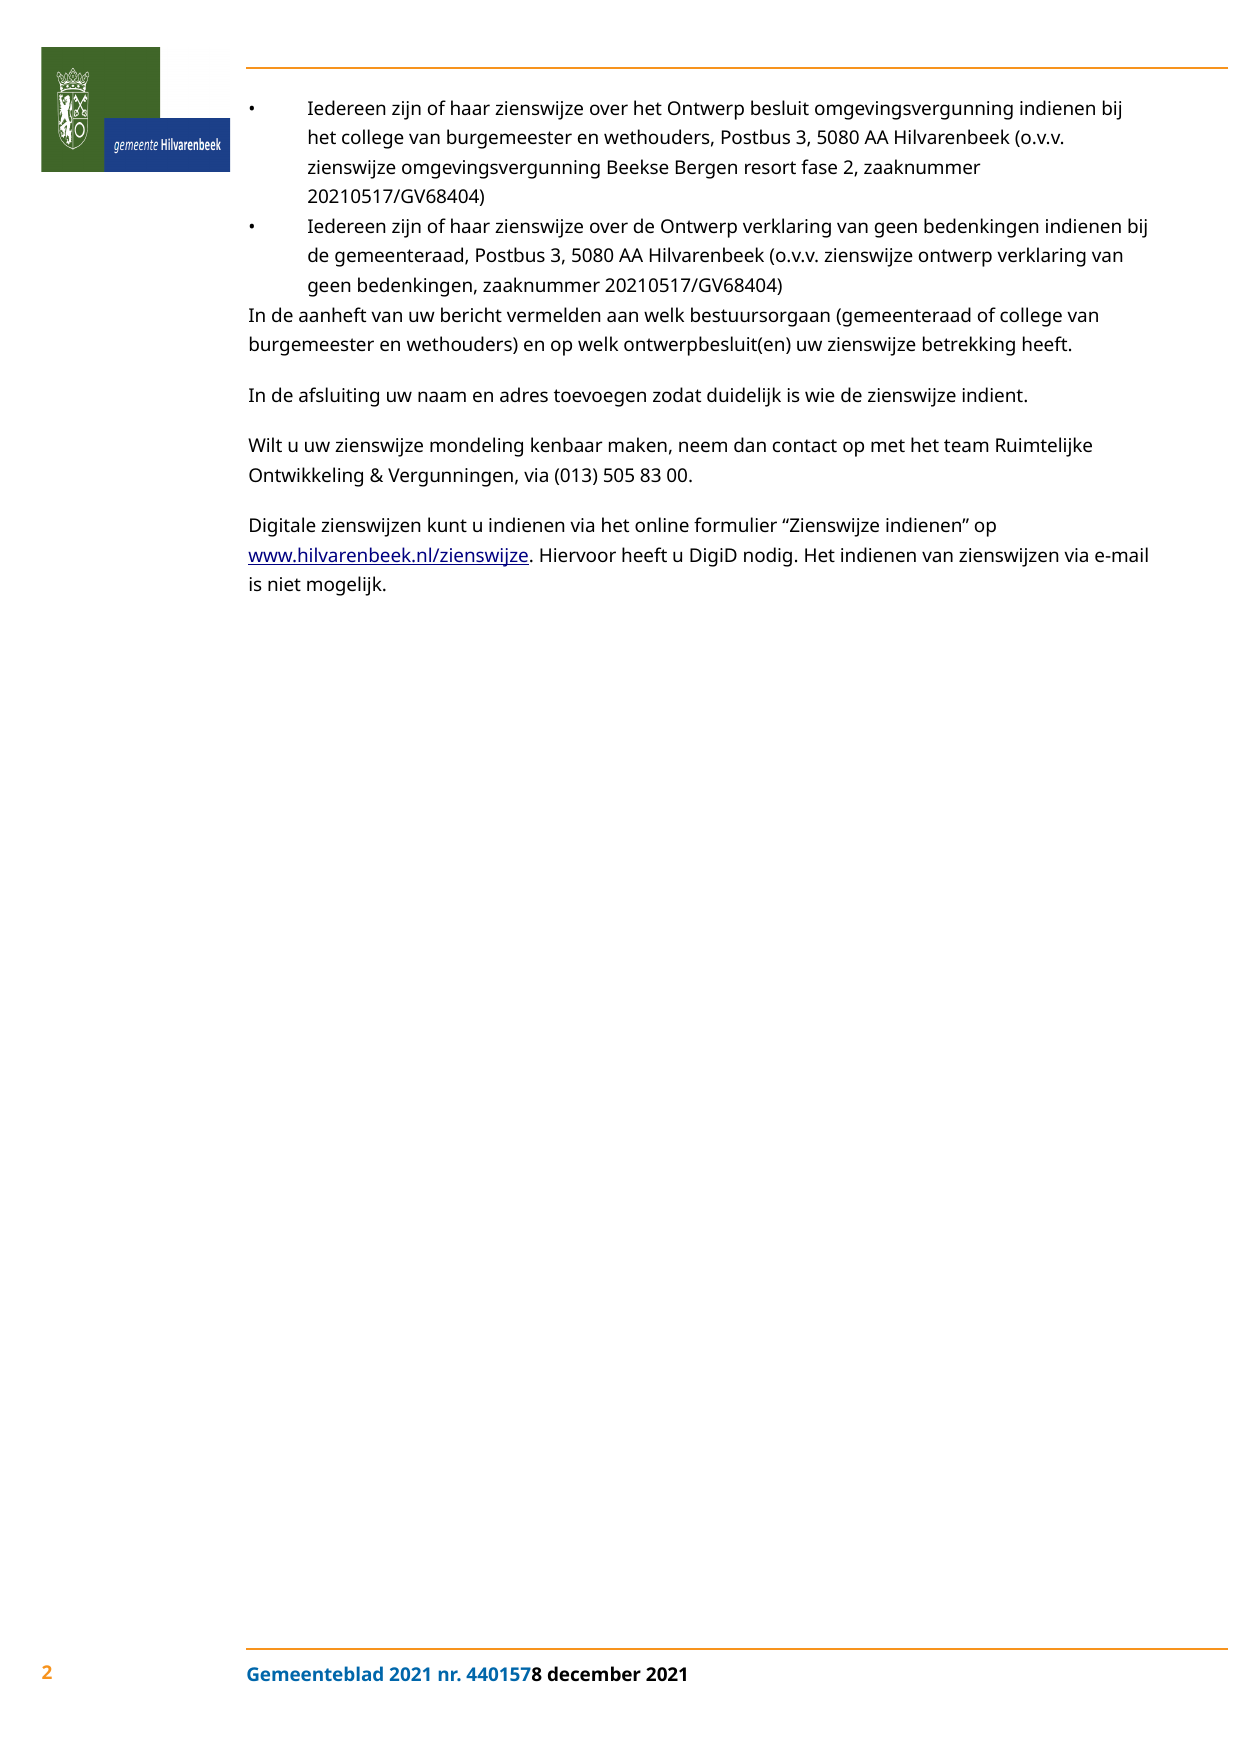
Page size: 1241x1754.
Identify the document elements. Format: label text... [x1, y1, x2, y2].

picture [41, 47, 231, 172]
list Iedereen zijn of haar zienswijze over het Ontwerp besluit omgevingsvergunning indienen bij het college van burgemeester en wethouders, Postbus 3, 5080 AA Hilvarenbeek (o.v.v. zienswijze omgevingsvergunning Beekse Bergen resort fase 2, zaaknummer 20210517/GV68404) [248, 95, 1152, 209]
list Iedereen zijn of haar zienswijze over de Ontwerp verklaring van geen bedenkingen indienen bij de gemeenteraad, Postbus 3, 5080 AA Hilvarenbeek (o.v.v. zienswijze ontwerp verklaring van geen bedenkingen, zaaknummer 20210517/GV68404) [248, 213, 1152, 298]
text Digitale zienswijzen kunt u indienen via het online formulier “Zienswijze indienen” op www.hilvarenbeek.nl/zienswijze. Hiervoor heeft u DigiD nodig. Het indienen van zienswijzen via e-mail is niet mogelijk. [248, 512, 1152, 597]
text Wilt u uw zienswijze mondeling kenbaar maken, neem dan contact op met het team Ruimtelijke Ontwikkeling & Vergunningen, via (013) 505 83 00. [248, 432, 1152, 488]
text In de aanheft van uw bericht vermelden aan welk bestuursorgaan (gemeenteraad of college van burgemeester en wethouders) en op welk ontwerpbesluit(en) uw zienswijze betrekking heeft. [248, 302, 1152, 357]
text In de afsluiting uw naam en adres toevoegen zodat duidelijk is wie de zienswijze indient. [248, 382, 1152, 408]
